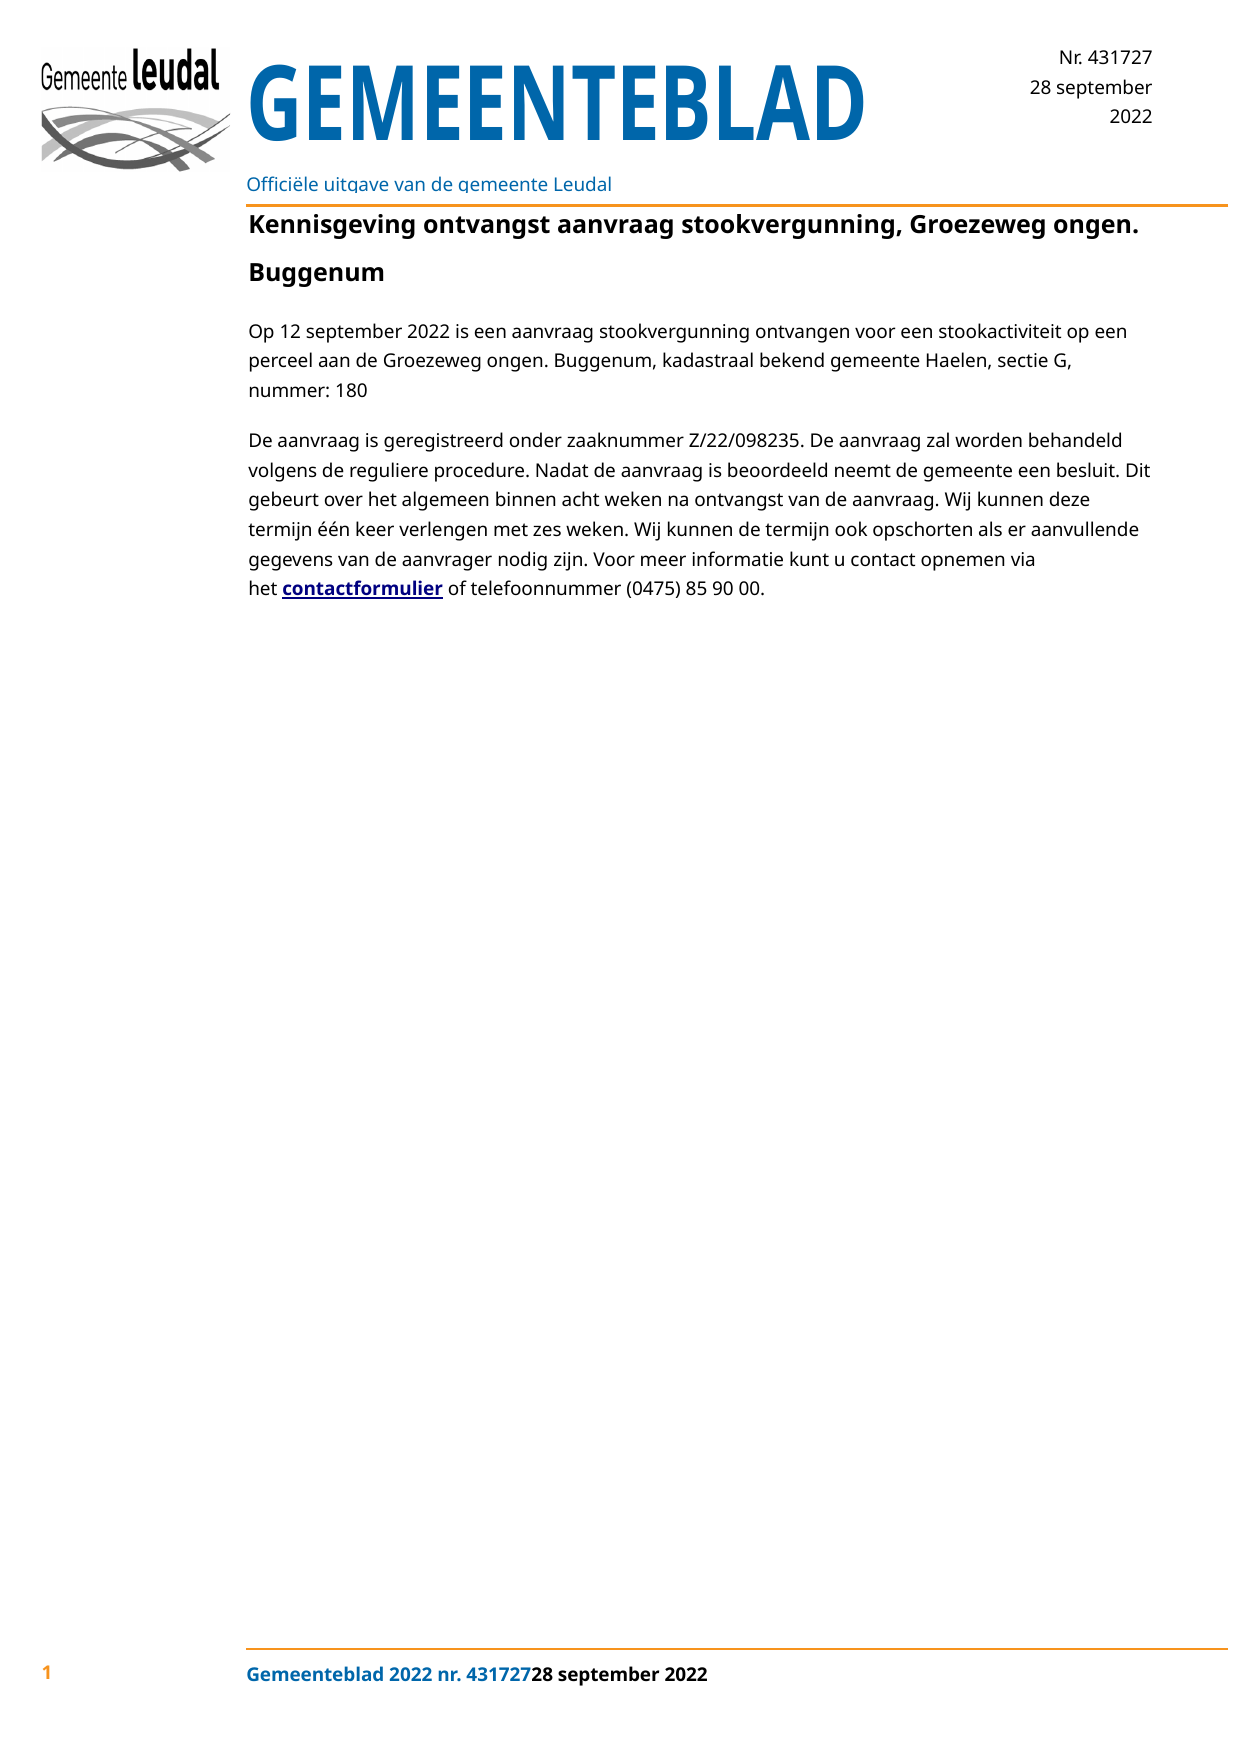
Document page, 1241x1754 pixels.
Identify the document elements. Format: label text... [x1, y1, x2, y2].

text Op 12 september 2022 is een aanvraag stookvergunning ontvangen voor een stookactiviteit op een perceel aan de Groezeweg ongen. Buggenum, kadastraal bekend gemeente Haelen, sectie G, nummer: 180 [248, 318, 1152, 403]
text Kennisgeving ontvangst aanvraag stookvergunning, Groezeweg ongen. Buggenum [248, 207, 1152, 288]
text De aanvraag is geregistreerd onder zaaknummer Z/22/098235. De aanvraag zal worden behandeld volgens de reguliere procedure. Nadat de aanvraag is beoordeeld neemt de gemeente een besluit. Dit gebeurt over het algemeen binnen acht weken na ontvangst van de aanvraag. Wij kunnen deze termijn één keer verlengen met zes weken. Wij kunnen de termijn ook opschorten als er aanvullende gegevens van de aanvrager nodig zijn. Voor meer informatie kunt u contact opnemen via het contactformulier of telefoonnummer (0475) 85 90 00. [248, 427, 1152, 601]
picture [41, 47, 231, 172]
